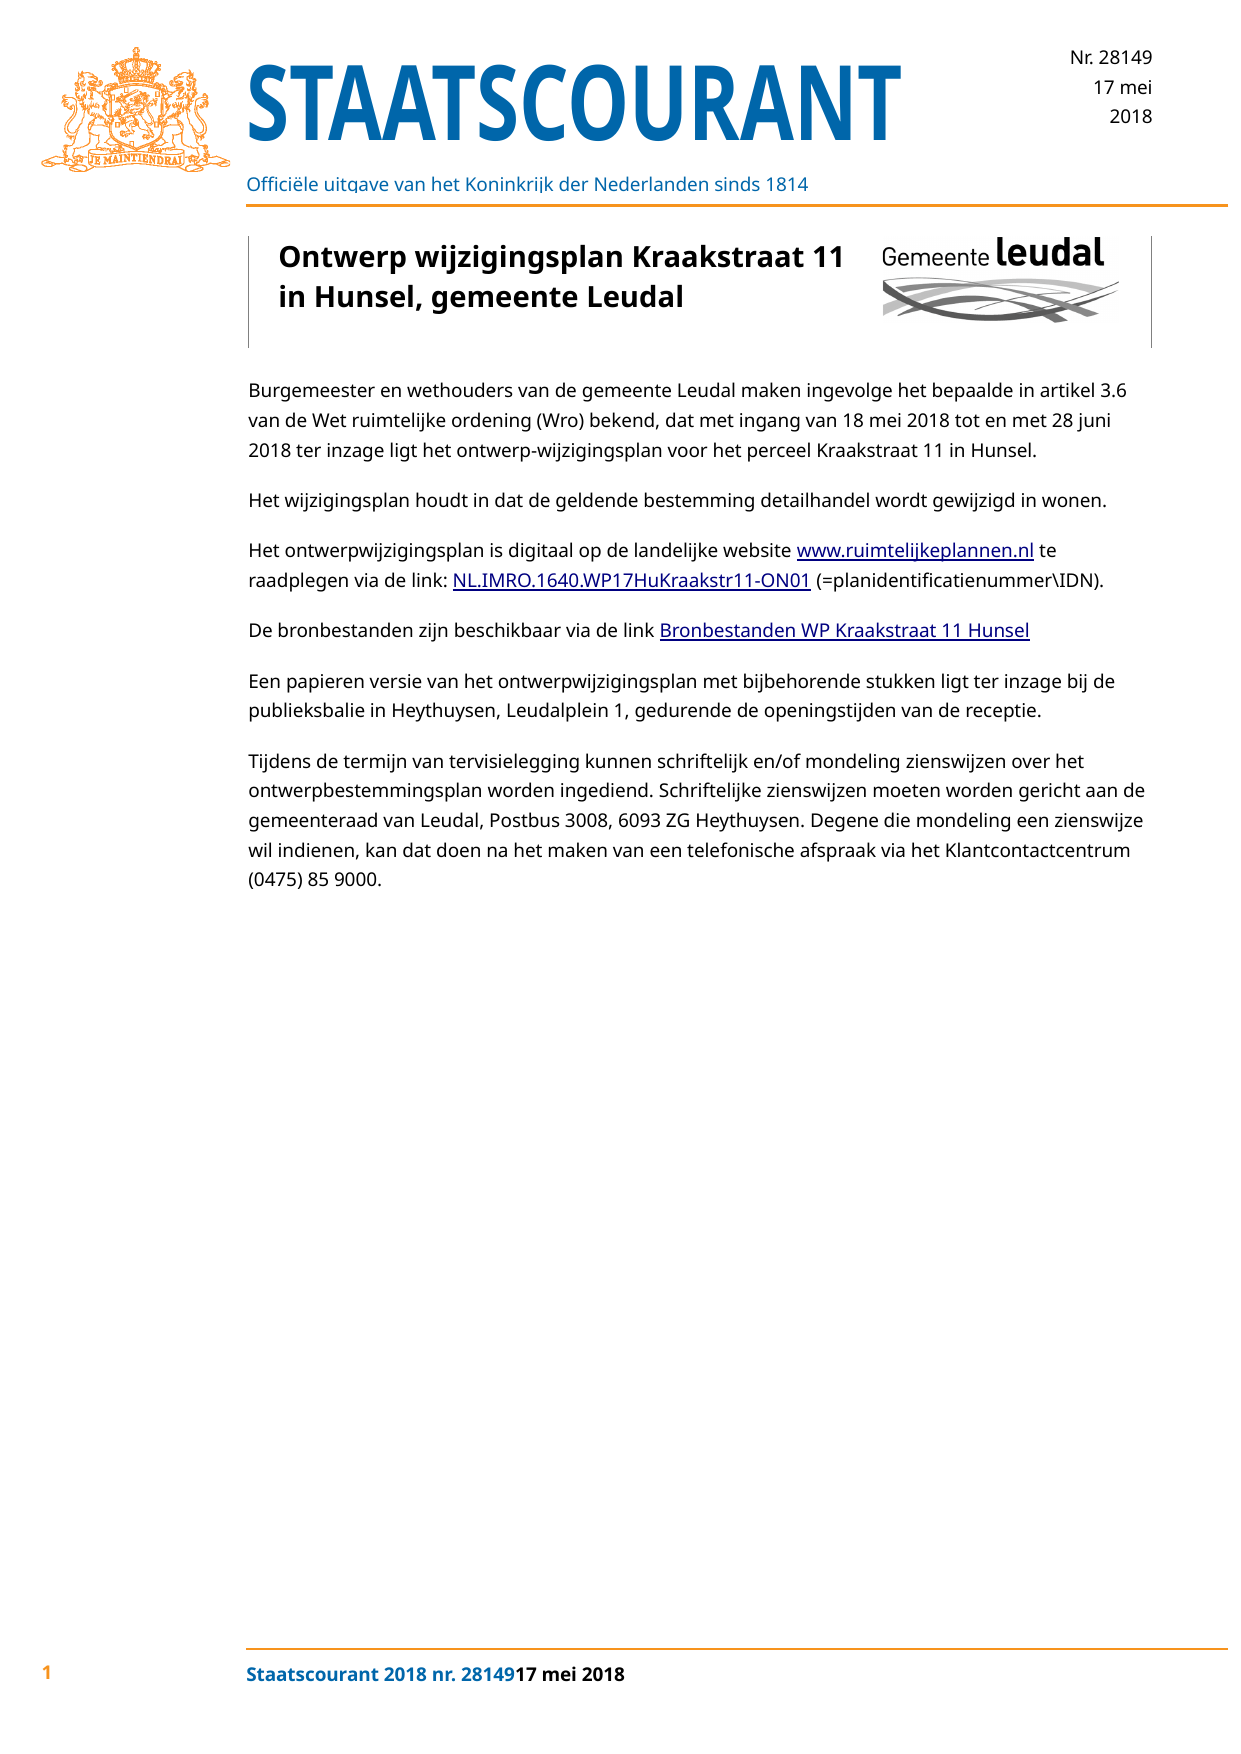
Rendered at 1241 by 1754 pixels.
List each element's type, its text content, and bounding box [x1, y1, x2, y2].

picture [41, 47, 231, 172]
text Burgemeester en wethouders van de gemeente Leudal maken ingevolge het bepaalde in artikel 3.6 van de Wet ruimtelijke ordening (Wro) bekend, dat met ingang van 18 mei 2018 tot en met 28 juni 2018 ter inzage ligt het ontwerp-wijzigingsplan voor het perceel Kraakstraat 11 in Hunsel. [248, 378, 1152, 463]
text De bronbestanden zijn beschikbaar via de link Bronbestanden WP Kraakstraat 11 Hunsel [248, 618, 1152, 643]
text Een papieren versie van het ontwerpwijzigingsplan met bijbehorende stukken ligt ter inzage bij de publieksbalie in Heythuysen, Leudalplein 1, gedurende de openingstijden van de receptie. [248, 668, 1152, 723]
picture [882, 236, 1119, 323]
table_header [850, 236, 882, 322]
text Tijdens de termijn van tervisielegging kunnen schriftelijk en/of mondeling zienswijzen over het ontwerpbestemmingsplan worden ingediend. Schriftelijke zienswijzen moeten worden gericht aan de gemeenteraad van Leudal, Postbus 3008, 6093 ZG Heythuysen. Degene die mondeling een zienswijze wil indienen, kan dat doen na het maken van een telefonische afspraak via het Klantcontactcentrum (0475) 85 9000. [248, 748, 1152, 892]
table_header [850, 323, 1151, 348]
text Het wijzigingsplan houdt in dat de geldende bestemming detailhandel wordt gewijzigd in wonen. [248, 487, 1152, 513]
text Het ontwerpwijzigingsplan is digitaal op de landelijke website www.ruimtelijkeplannen.nl te raadplegen via de link: NL.IMRO.1640.WP17HuKraakstr11-ON01 (=planidentificatienummer\IDN). [248, 538, 1152, 593]
table_header [1119, 236, 1151, 322]
table_header Ontwerp wijzigingsplan Kraakstraat 11 in Hunsel, gemeente Leudal [249, 236, 850, 348]
